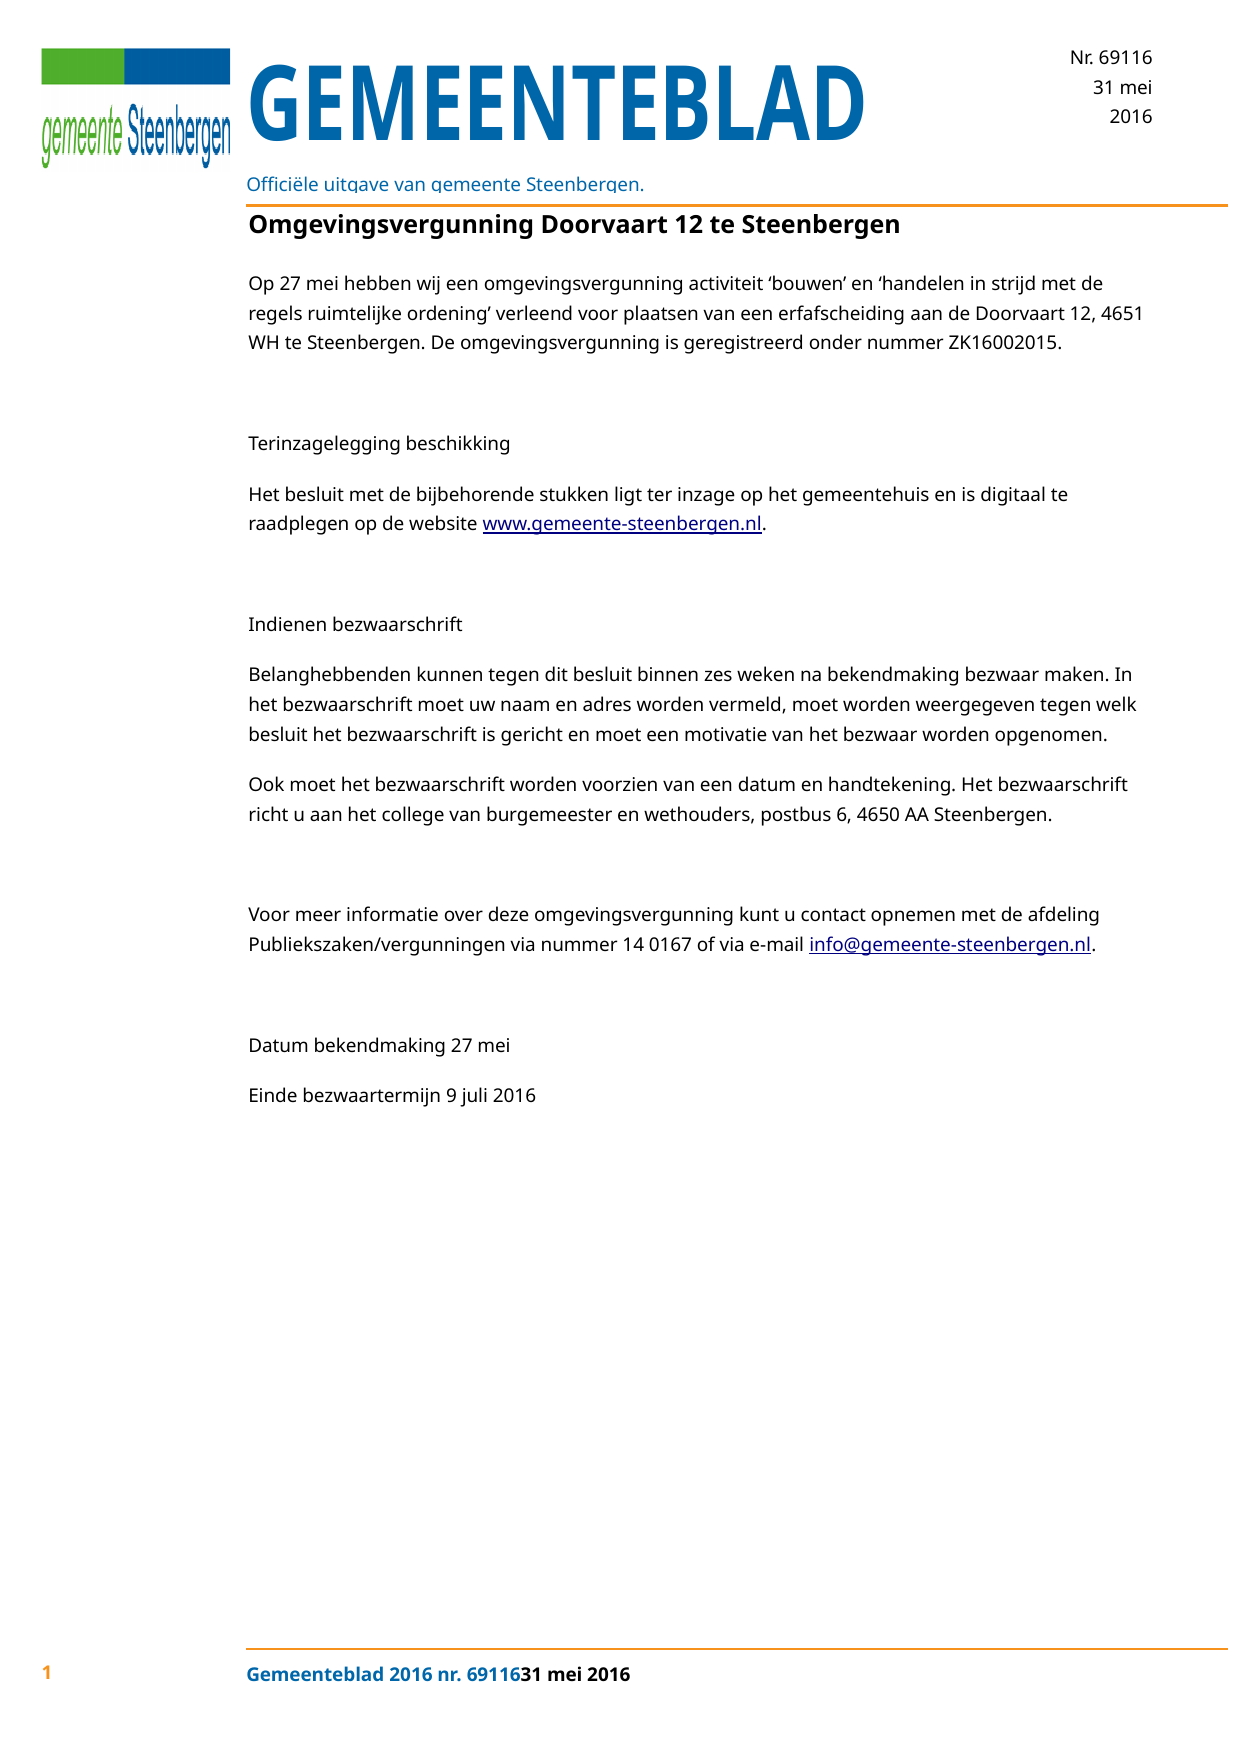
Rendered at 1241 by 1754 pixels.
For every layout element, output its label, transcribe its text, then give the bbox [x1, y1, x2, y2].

text Het besluit met de bijbehorende stukken ligt ter inzage op het gemeentehuis en is digitaal te raadplegen op de website www.gemeente-steenbergen.nl. [248, 481, 1152, 536]
text Datum bekendmaking 27 mei [248, 1032, 1152, 1058]
text Einde bezwaartermijn 9 juli 2016 [248, 1082, 1152, 1108]
text Belanghebbenden kunnen tegen dit besluit binnen zes weken na bekendmaking bezwaar maken. In het bezwaarschrift moet uw naam en adres worden vermeld, moet worden weergegeven tegen welk besluit het bezwaarschrift is gericht en moet een motivatie van het bezwaar worden opgenomen. [248, 662, 1152, 746]
text Indienen bezwaarschrift [248, 611, 1152, 637]
text Voor meer informatie over deze omgevingsvergunning kunt u contact opnemen met de afdeling Publiekszaken/vergunningen via nummer 14 0167 of via e-mail info@gemeente-steenbergen.nl. [248, 902, 1152, 957]
text Op 27 mei hebben wij een omgevingsvergunning activiteit ‘bouwen’ en ‘handelen in strijd met de regels ruimtelijke ordening’ verleend voor plaatsen van een erfafscheiding aan de Doorvaart 12, 4651 WH te Steenbergen. De omgevingsvergunning is geregistreerd onder nummer ZK16002015. [248, 270, 1152, 355]
text Omgevingsvergunning Doorvaart 12 te Steenbergen [248, 207, 1152, 241]
picture [41, 47, 231, 172]
text Ook moet het bezwaarschrift worden voorzien van een datum en handtekening. Het bezwaarschrift richt u aan het college van burgemeester en wethouders, postbus 6, 4650 AA Steenbergen. [248, 771, 1152, 826]
text Terinzagelegging beschikking [248, 430, 1152, 456]
